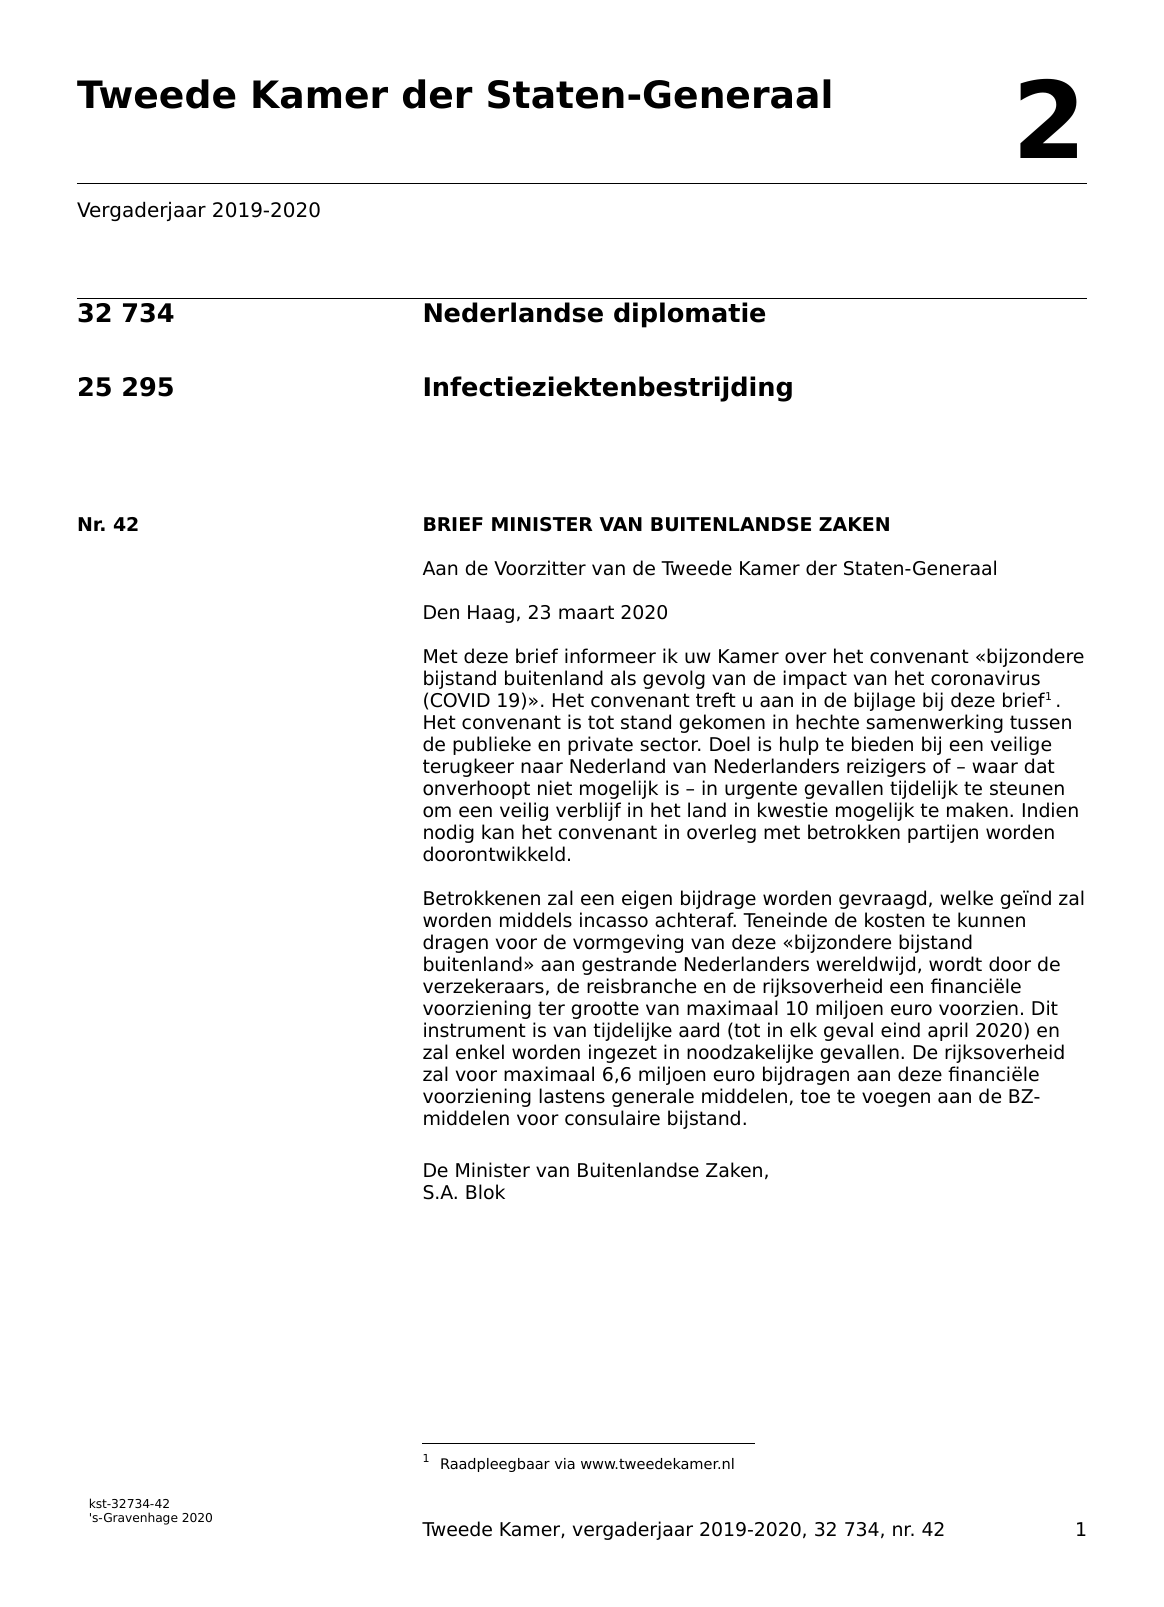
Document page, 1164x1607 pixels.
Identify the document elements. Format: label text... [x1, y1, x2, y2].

table_header 2 [886, 59, 1087, 183]
text 's-Gravenhage 2020 [88, 1511, 323, 1525]
text Den Haag, 23 maart 2020 [422, 602, 1087, 624]
text De Minister van Buitenlandse Zaken, S.A. Blok [422, 1160, 1087, 1204]
subtitle Nr. 42 BRIEF MINISTER VAN BUITENLANDSE ZAKEN [77, 514, 1087, 536]
table_cell Vergaderjaar 2019-2020 [77, 184, 1087, 298]
table_header Tweede Kamer der Staten-Generaal [77, 59, 886, 183]
text kst-32734-42 [88, 1497, 323, 1511]
text Met deze brief informeer ik uw Kamer over het convenant «bijzondere bijstand buitenland als gevolg van de impact van het coronavirus (COVID 19)». Het convenant treft u aan in de bijlage bij deze brief. Het convenant is tot stand gekomen in hechte samenwerking tussen de publieke en private sector. Doel is hulp te bieden bij een veilige terugkeer naar Nederland van Nederlanders reizigers of – waar dat onverhoopt niet mogelijk is – in urgente gevallen tijdelijk te steunen om een veilig verblijf in het land in kwestie mogelijk te maken. Indien nodig kan het convenant in overleg met betrokken partijen worden doorontwikkeld. [422, 646, 1087, 866]
text Raadpleegbaar via www.tweedekamer.nl [422, 1452, 1087, 1474]
text Aan de Voorzitter van de Tweede Kamer der Staten-Generaal [422, 558, 1087, 580]
subtitle 32 734 Nederlandse diplomatie [77, 299, 1087, 329]
text Betrokkenen zal een eigen bijdrage worden gevraagd, welke geïnd zal worden middels incasso achteraf. Teneinde de kosten te kunnen dragen voor de vormgeving van deze «bijzondere bijstand buitenland» aan gestrande Nederlanders wereldwijd, wordt door de verzekeraars, de reisbranche en de rijksoverheid een financiële voorziening ter grootte van maximaal 10 miljoen euro voorzien. Dit instrument is van tijdelijke aard (tot in elk geval eind april 2020) en zal enkel worden ingezet in noodzakelijke gevallen. De rijksoverheid zal voor maximaal 6,6 miljoen euro bijdragen aan deze financiële voorziening lastens generale middelen, toe te voegen aan de BZ-middelen voor consulaire bijstand. [422, 888, 1087, 1130]
subtitle 25 295 Infectieziektenbestrijding [77, 373, 1087, 403]
